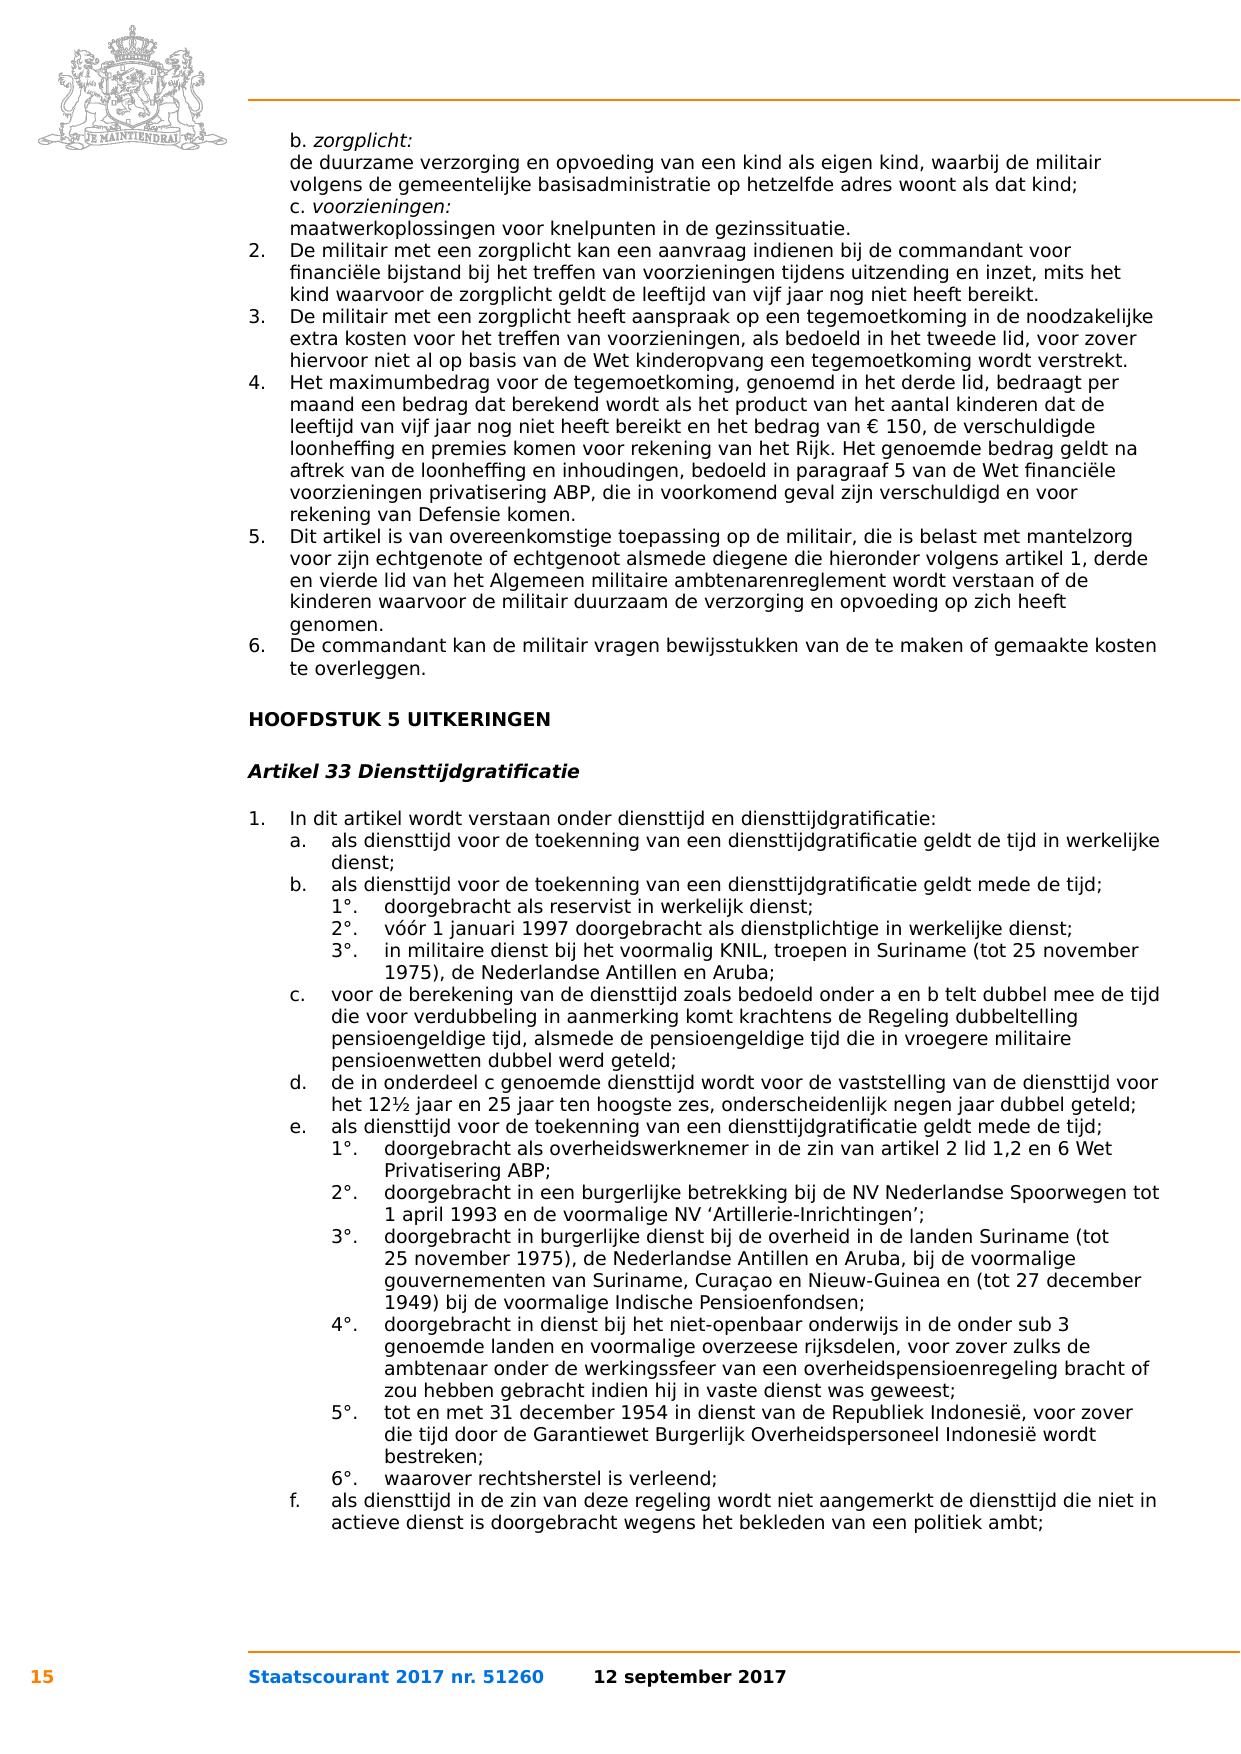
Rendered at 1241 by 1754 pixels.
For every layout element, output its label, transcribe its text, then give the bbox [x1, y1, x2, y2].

text 2°. doorgebracht in een burgerlijke betrekking bij de NV Nederlandse Spoorwegen tot 1 april 1993 en de voormalige NV ‘Artillerie-Inrichtingen’; [331, 1182, 1163, 1226]
text 3°. doorgebracht in burgerlijke dienst bij de overheid in de landen Suriname (tot 25 november 1975), de Nederlandse Antillen en Aruba, bij de voormalige gouvernementen van Suriname, Curaçao en Nieuw-Guinea en (tot 27 december 1949) bij de voormalige Indische Pensioenfondsen; [331, 1226, 1163, 1314]
text de duurzame verzorging en opvoeding van een kind als eigen kind, waarbij de militair volgens de gemeentelijke basisadministratie op hetzelfde adres woont als dat kind; [289, 152, 1163, 196]
text 1. In dit artikel wordt verstaan onder diensttijd en diensttijdgratificatie: [248, 808, 1163, 830]
subtitle Artikel 33 Diensttijdgratificatie [248, 761, 1163, 783]
text b. als diensttijd voor de toekenning van een diensttijdgratificatie geldt mede de tijd; [289, 874, 1163, 896]
text maatwerkoplossingen voor knelpunten in de gezinssituatie. [289, 218, 1163, 240]
text 2°. vóór 1 januari 1997 doorgebracht als dienstplichtige in werkelijke dienst; [331, 918, 1163, 940]
text 6°. waarover rechtsherstel is verleend; [331, 1468, 1163, 1490]
text 2. De militair met een zorgplicht kan een aanvraag indienen bij de commandant voor financiële bijstand bij het treffen van voorzieningen tijdens uitzending en inzet, mits het kind waarvoor de zorgplicht geldt de leeftijd van vijf jaar nog niet heeft bereikt. [248, 240, 1163, 306]
text 1°. doorgebracht als overheidswerknemer in de zin van artikel 2 lid 1,2 en 6 Wet Privatisering ABP; [331, 1138, 1163, 1182]
subtitle HOOFDSTUK 5 UITKERINGEN [248, 709, 1163, 731]
text b. zorgplicht: [289, 130, 1163, 152]
text d. de in onderdeel c genoemde diensttijd wordt voor de vaststelling van de diensttijd voor het 12½ jaar en 25 jaar ten hoogste zes, onderscheidenlijk negen jaar dubbel geteld; [289, 1072, 1163, 1116]
text 4. Het maximumbedrag voor de tegemoetkoming, genoemd in het derde lid, bedraagt per maand een bedrag dat berekend wordt als het product van het aantal kinderen dat de leeftijd van vijf jaar nog niet heeft bereikt en het bedrag van € 150, de verschuldigde loonheffing en premies komen voor rekening van het Rijk. Het genoemde bedrag geldt na aftrek van de loonheffing en inhoudingen, bedoeld in paragraaf 5 van de Wet financiële voorzieningen privatisering ABP, die in voorkomend geval zijn verschuldigd en voor rekening van Defensie komen. [248, 372, 1163, 526]
text 3°. in militaire dienst bij het voormalig KNIL, troepen in Suriname (tot 25 november 1975), de Nederlandse Antillen en Aruba; [331, 940, 1163, 984]
text 3. De militair met een zorgplicht heeft aanspraak op een tegemoetkoming in de noodzakelijke extra kosten voor het treffen van voorzieningen, als bedoeld in het tweede lid, voor zover hiervoor niet al op basis van de Wet kinderopvang een tegemoetkoming wordt verstrekt. [248, 306, 1163, 372]
text a. als diensttijd voor de toekenning van een diensttijdgratificatie geldt de tijd in werkelijke dienst; [289, 830, 1163, 874]
text 5. Dit artikel is van overeenkomstige toepassing op de militair, die is belast met mantelzorg voor zijn echtgenote of echtgenoot alsmede diegene die hieronder volgens artikel 1, derde en vierde lid van het Algemeen militaire ambtenarenreglement wordt verstaan of de kinderen waarvoor de militair duurzaam de verzorging en opvoeding op zich heeft genomen. [248, 526, 1163, 635]
text 4°. doorgebracht in dienst bij het niet-openbaar onderwijs in de onder sub 3 genoemde landen en voormalige overzeese rijksdelen, voor zover zulks de ambtenaar onder de werkingssfeer van een overheidspensioenregeling bracht of zou hebben gebracht indien hij in vaste dienst was geweest; [331, 1314, 1163, 1402]
text 6. De commandant kan de militair vragen bewijsstukken van de te maken of gemaakte kosten te overleggen. [248, 635, 1163, 679]
text f. als diensttijd in de zin van deze regeling wordt niet aangemerkt de diensttijd die niet in actieve dienst is doorgebracht wegens het bekleden van een politiek ambt; [289, 1490, 1163, 1534]
text e. als diensttijd voor de toekenning van een diensttijdgratificatie geldt mede de tijd; [289, 1116, 1163, 1138]
text 1°. doorgebracht als reservist in werkelijk dienst; [331, 896, 1163, 918]
text 5°. tot en met 31 december 1954 in dienst van de Republiek Indonesië, voor zover die tijd door de Garantiewet Burgerlijk Overheidspersoneel Indonesië wordt bestreken; [331, 1402, 1163, 1468]
text c. voorzieningen: [289, 196, 1163, 218]
text c. voor de berekening van de diensttijd zoals bedoeld onder a en b telt dubbel mee de tijd die voor verdubbeling in aanmerking komt krachtens de Regeling dubbeltelling pensioengeldige tijd, alsmede de pensioengeldige tijd die in vroegere militaire pensioenwetten dubbel werd geteld; [289, 984, 1163, 1072]
picture [38, 25, 227, 150]
